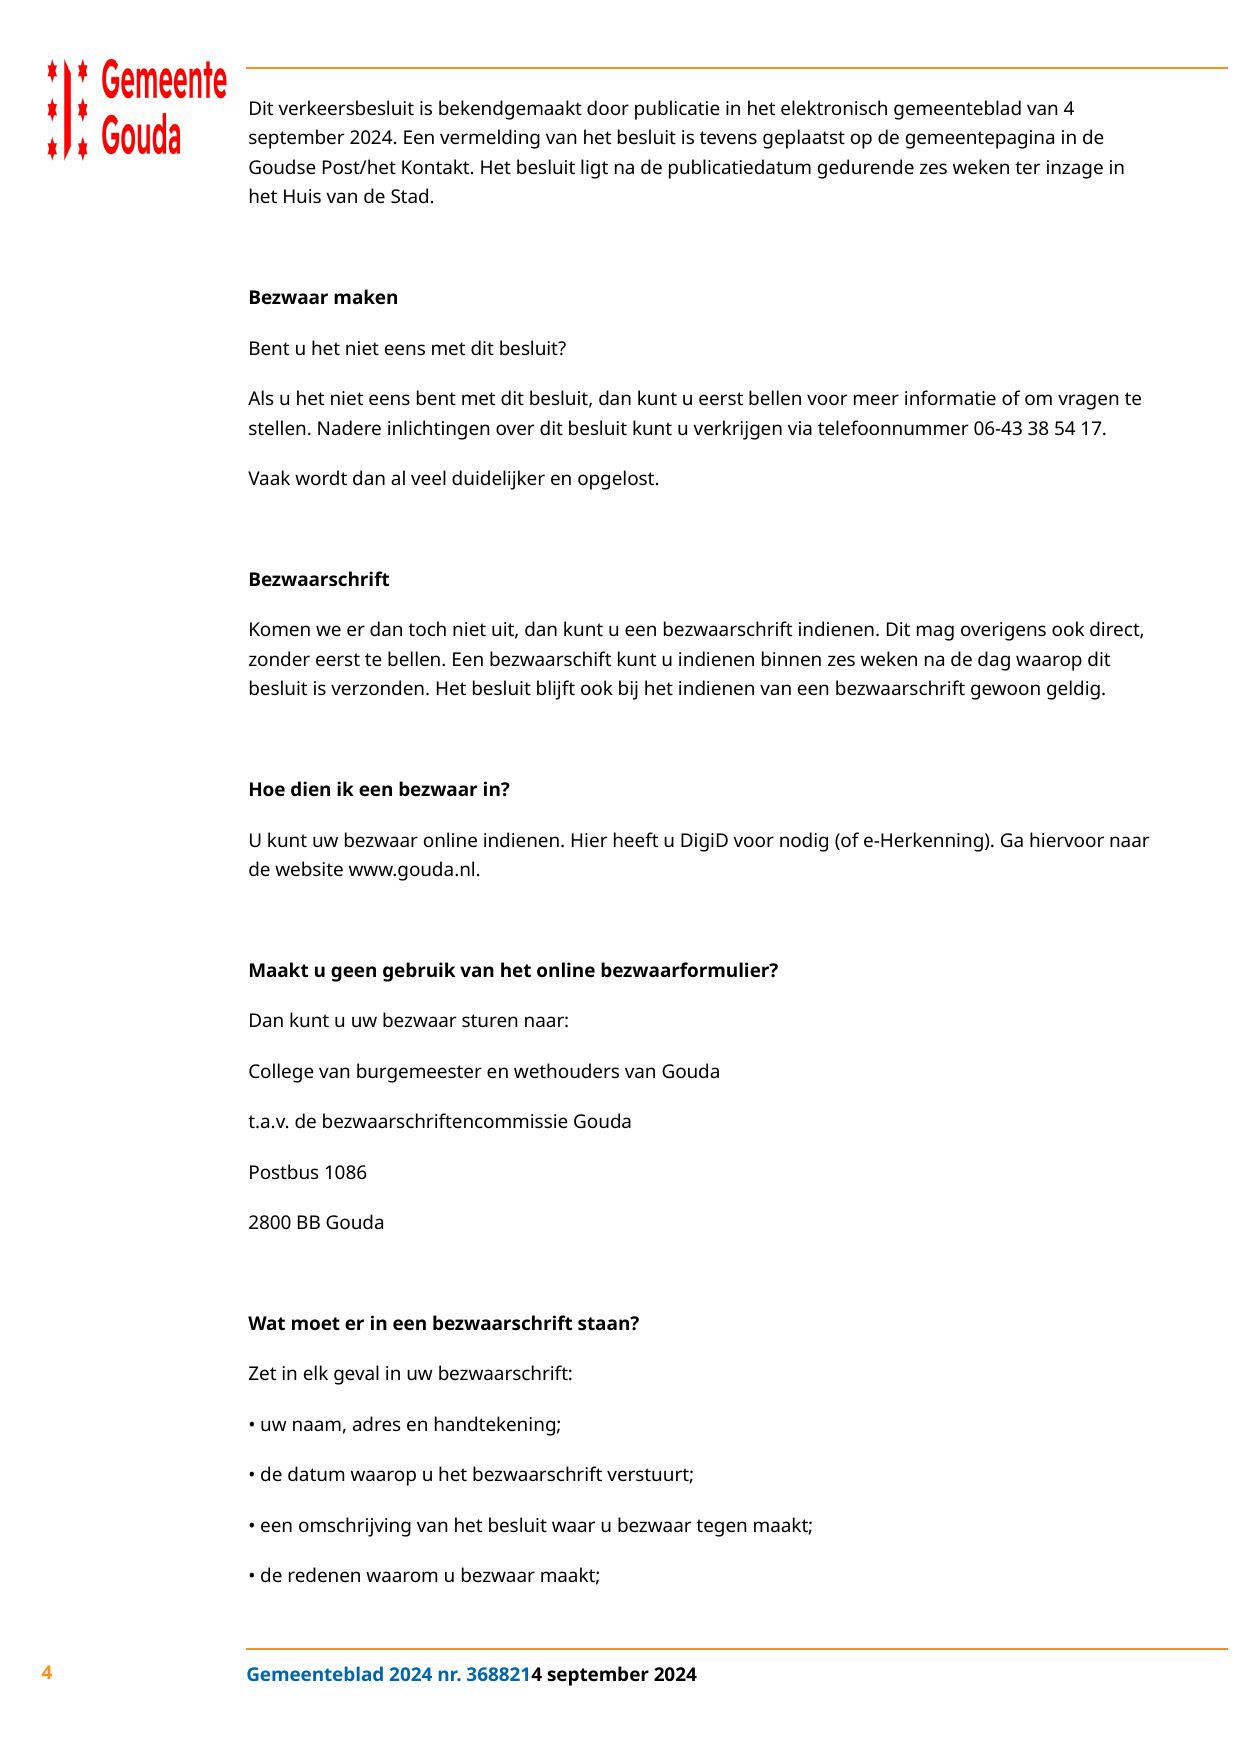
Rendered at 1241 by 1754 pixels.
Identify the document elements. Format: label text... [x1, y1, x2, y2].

text Bezwaarschrift [248, 566, 1152, 592]
text • de redenen waarom u bezwaar maakt; [248, 1562, 1152, 1588]
text Maakt u geen gebruik van het online bezwaarformulier? [248, 957, 1152, 983]
text Dan kunt u uw bezwaar sturen naar: [248, 1008, 1152, 1033]
text College van burgemeester en wethouders van Gouda [248, 1058, 1152, 1084]
text • de datum waarop u het bezwaarschrift verstuurt; [248, 1461, 1152, 1487]
text • uw naam, adres en handtekening; [248, 1411, 1152, 1437]
text Hoe dien ik een bezwaar in? [248, 776, 1152, 802]
text Bent u het niet eens met dit besluit? [248, 335, 1152, 361]
text Zet in elk geval in uw bezwaarschrift: [248, 1361, 1152, 1386]
picture [41, 47, 231, 172]
text Postbus 1086 [248, 1159, 1152, 1185]
text Wat moet er in een bezwaarschrift staan? [248, 1310, 1152, 1336]
text • een omschrijving van het besluit waar u bezwaar tegen maakt; [248, 1512, 1152, 1538]
text Vaak wordt dan al veel duidelijker en opgelost. [248, 465, 1152, 491]
text Dit verkeersbesluit is bekendgemaakt door publicatie in het elektronisch gemeenteblad van 4 september 2024. Een vermelding van het besluit is tevens geplaatst op de gemeentepagina in de Goudse Post/het Kontakt. Het besluit ligt na de publicatiedatum gedurende zes weken ter inzage in het Huis van de Stad. [248, 95, 1152, 209]
text t.a.v. de bezwaarschriftencommissie Gouda [248, 1108, 1152, 1134]
text 2800 BB Gouda [248, 1209, 1152, 1235]
text Als u het niet eens bent met dit besluit, dan kunt u eerst bellen voor meer informatie of om vragen te stellen. Nadere inlichtingen over dit besluit kunt u verkrijgen via telefoonnummer 06-43 38 54 17. [248, 385, 1152, 441]
text U kunt uw bezwaar online indienen. Hier heeft u DigiD voor nodig (of e-Herkenning). Ga hiervoor naar de website www.gouda.nl. [248, 827, 1152, 882]
text Komen we er dan toch niet uit, dan kunt u een bezwaarschrift indienen. Dit mag overigens ook direct, zonder eerst te bellen. Een bezwaarschift kunt u indienen binnen zes weken na de dag waarop dit besluit is verzonden. Het besluit blijft ook bij het indienen van een bezwaarschrift gewoon geldig. [248, 616, 1152, 701]
text Bezwaar maken [248, 284, 1152, 310]
